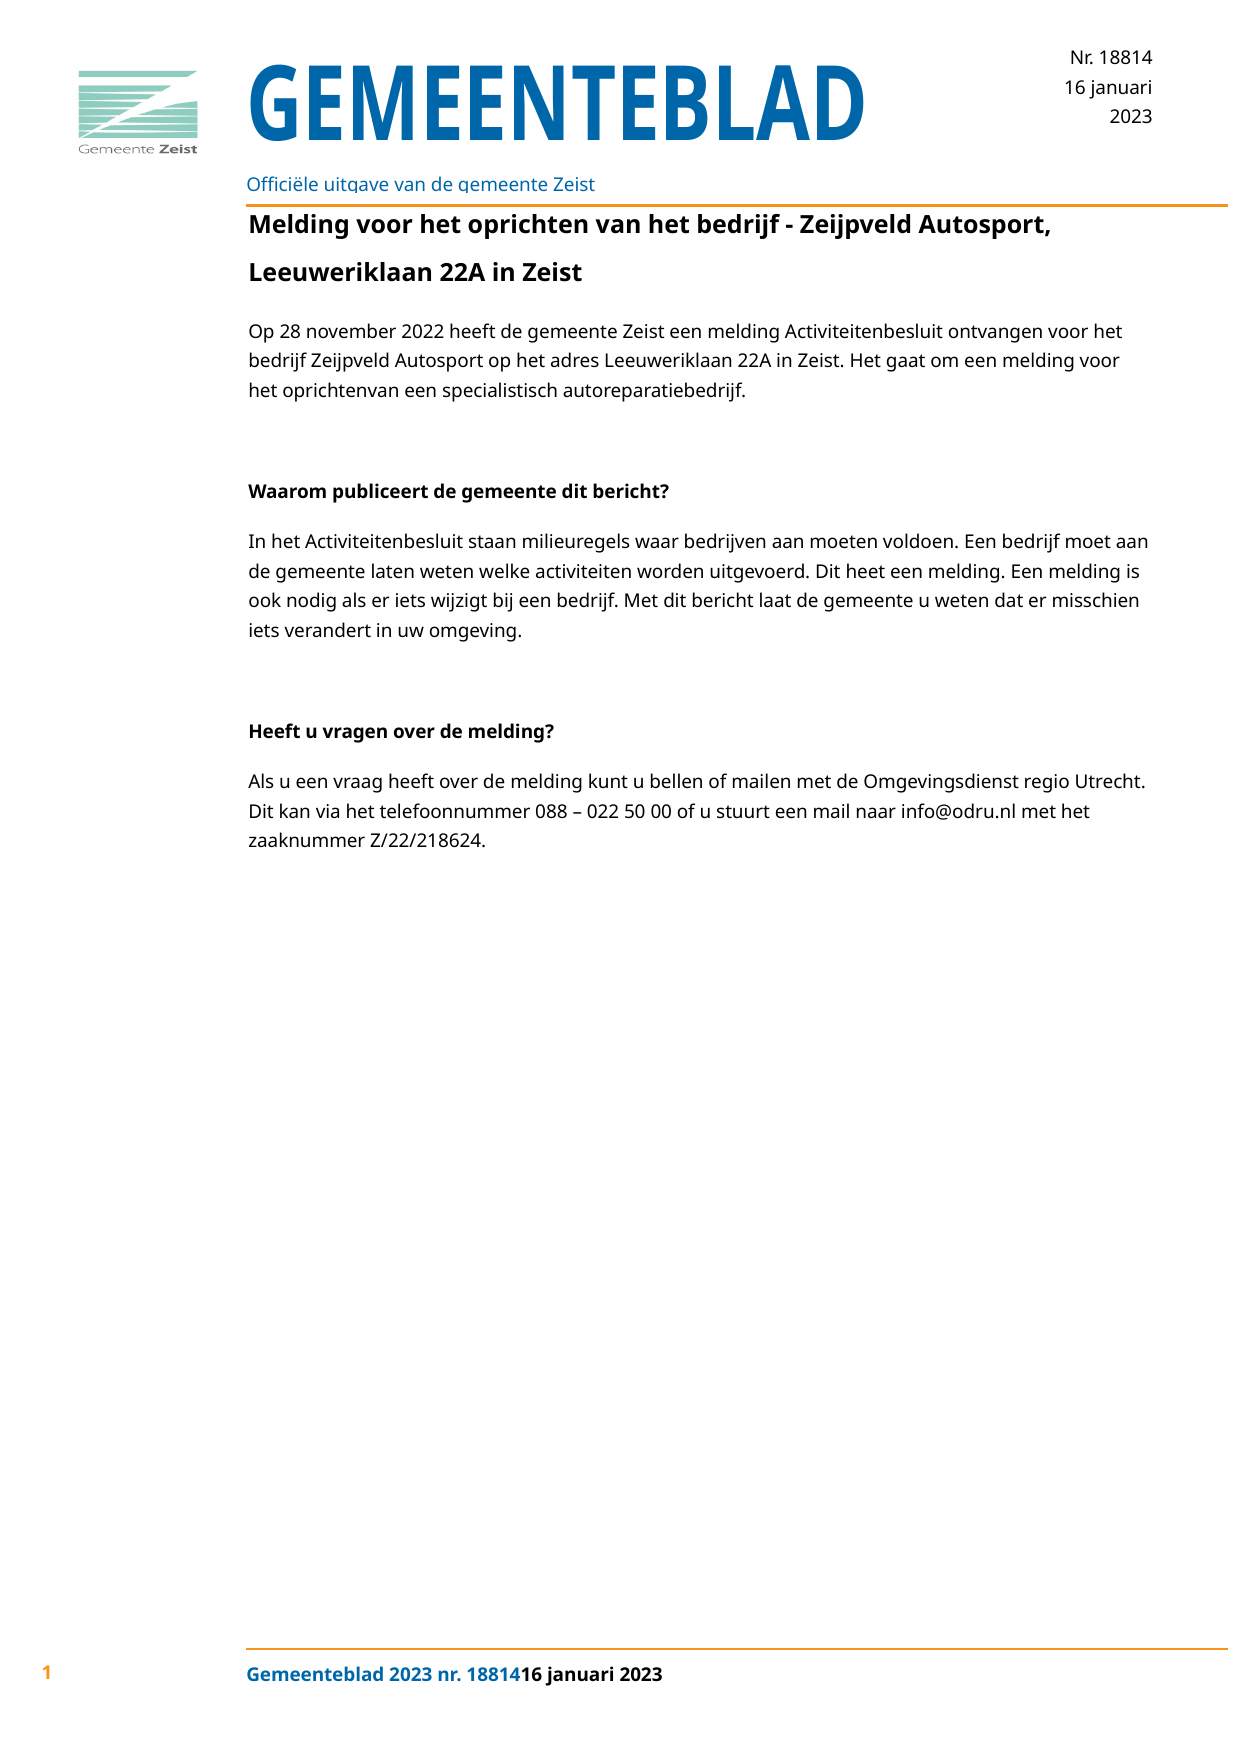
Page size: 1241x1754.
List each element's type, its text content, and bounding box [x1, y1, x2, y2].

text Melding voor het oprichten van het bedrijf - Zeijpveld Autosport, Leeuweriklaan 22A in Zeist [248, 207, 1152, 288]
picture [41, 47, 231, 172]
text Waarom publiceert de gemeente dit bericht? [248, 478, 1152, 504]
text In het Activiteitenbesluit staan milieuregels waar bedrijven aan moeten voldoen. Een bedrijf moet aan de gemeente laten weten welke activiteiten worden uitgevoerd. Dit heet een melding. Een melding is ook nodig als er iets wijzigt bij een bedrijf. Met dit bericht laat de gemeente u weten dat er misschien iets verandert in uw omgeving. [248, 528, 1152, 643]
text Als u een vraag heeft over de melding kunt u bellen of mailen met de Omgevingsdienst regio Utrecht. Dit kan via het telefoonnummer 088 – 022 50 00 of u stuurt een mail naar info@odru.nl met het zaaknummer Z/22/218624. [248, 768, 1152, 853]
text Heeft u vragen over de melding? [248, 718, 1152, 744]
text Op 28 november 2022 heeft de gemeente Zeist een melding Activiteitenbesluit ontvangen voor het bedrijf Zeijpveld Autosport op het adres Leeuweriklaan 22A in Zeist. Het gaat om een melding voor het oprichtenvan een specialistisch autoreparatiebedrijf. [248, 318, 1152, 403]
